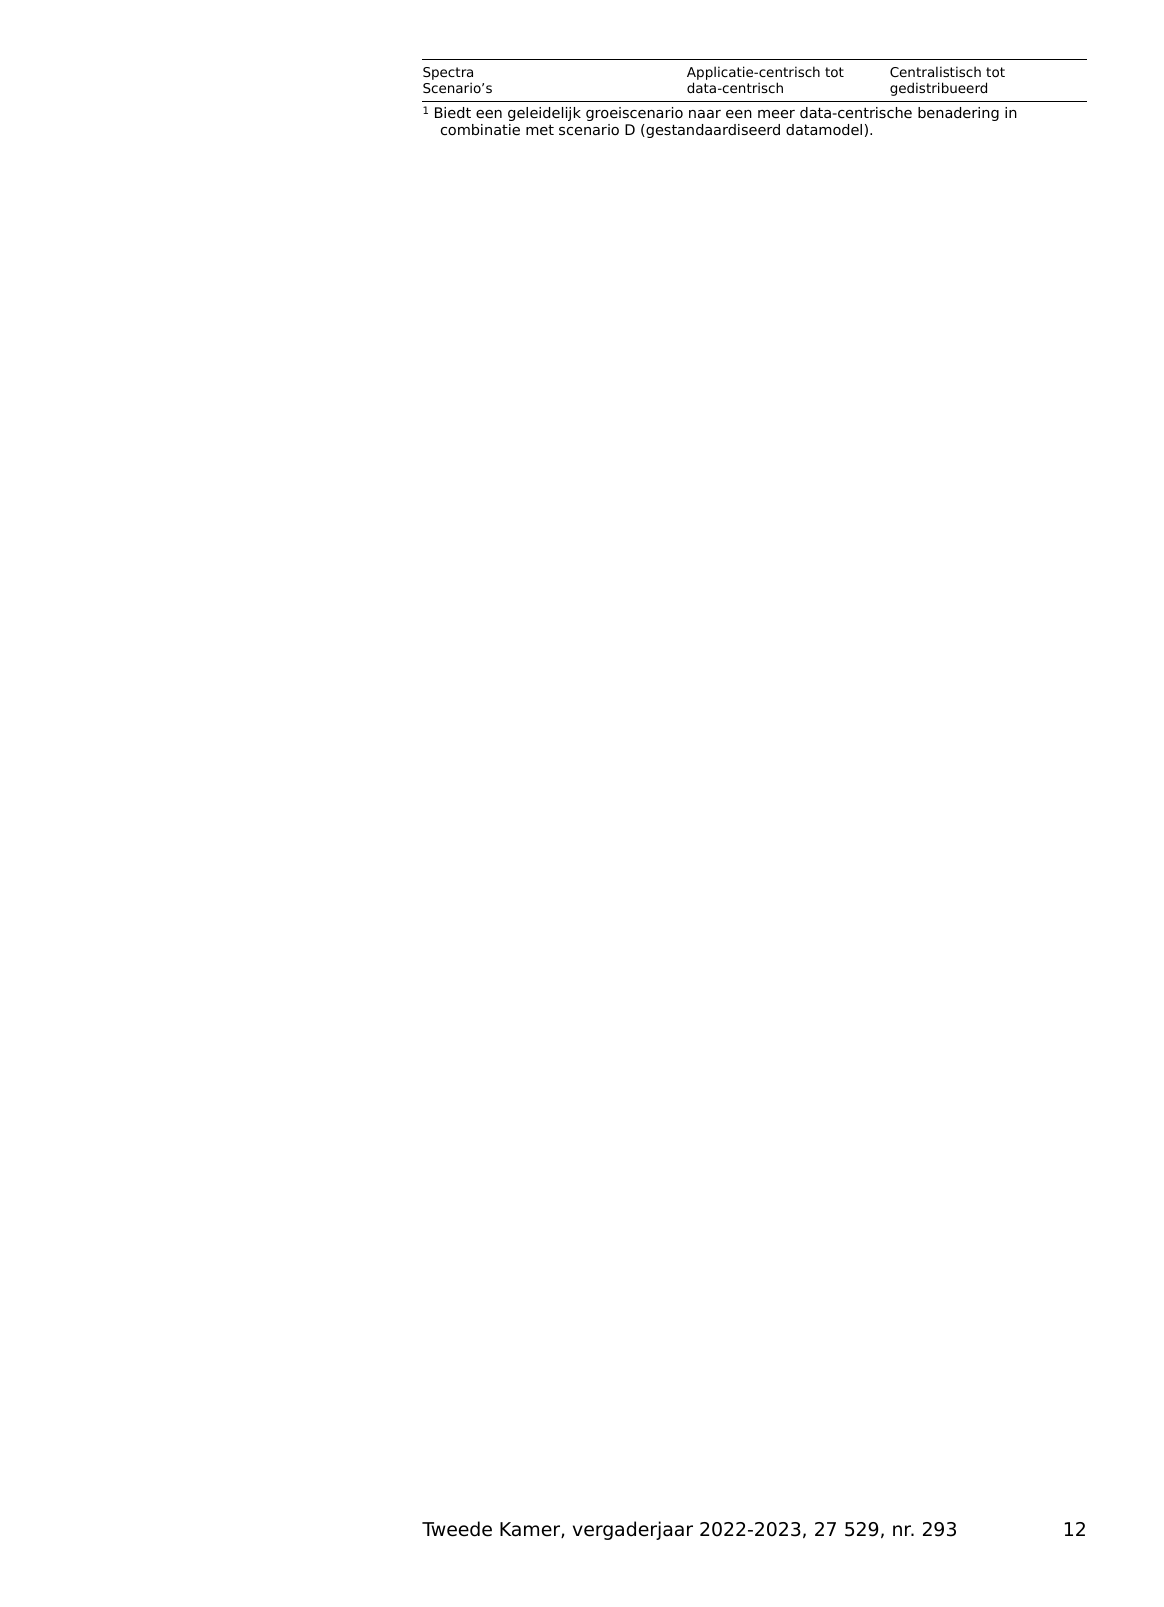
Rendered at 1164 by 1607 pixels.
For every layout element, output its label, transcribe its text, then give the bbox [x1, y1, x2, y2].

table_header Spectra Scenario’s [422, 60, 681, 101]
table_header Applicatie-centrisch tot data-centrisch [681, 60, 884, 101]
table_header Centralistisch tot gedistribueerd [884, 60, 1087, 101]
table_cell 1 Biedt een geleidelijk groeiscenario naar een meer data-centrische benadering in combinatie met scenario D (gestandaardiseerd datamodel). [422, 102, 1087, 139]
